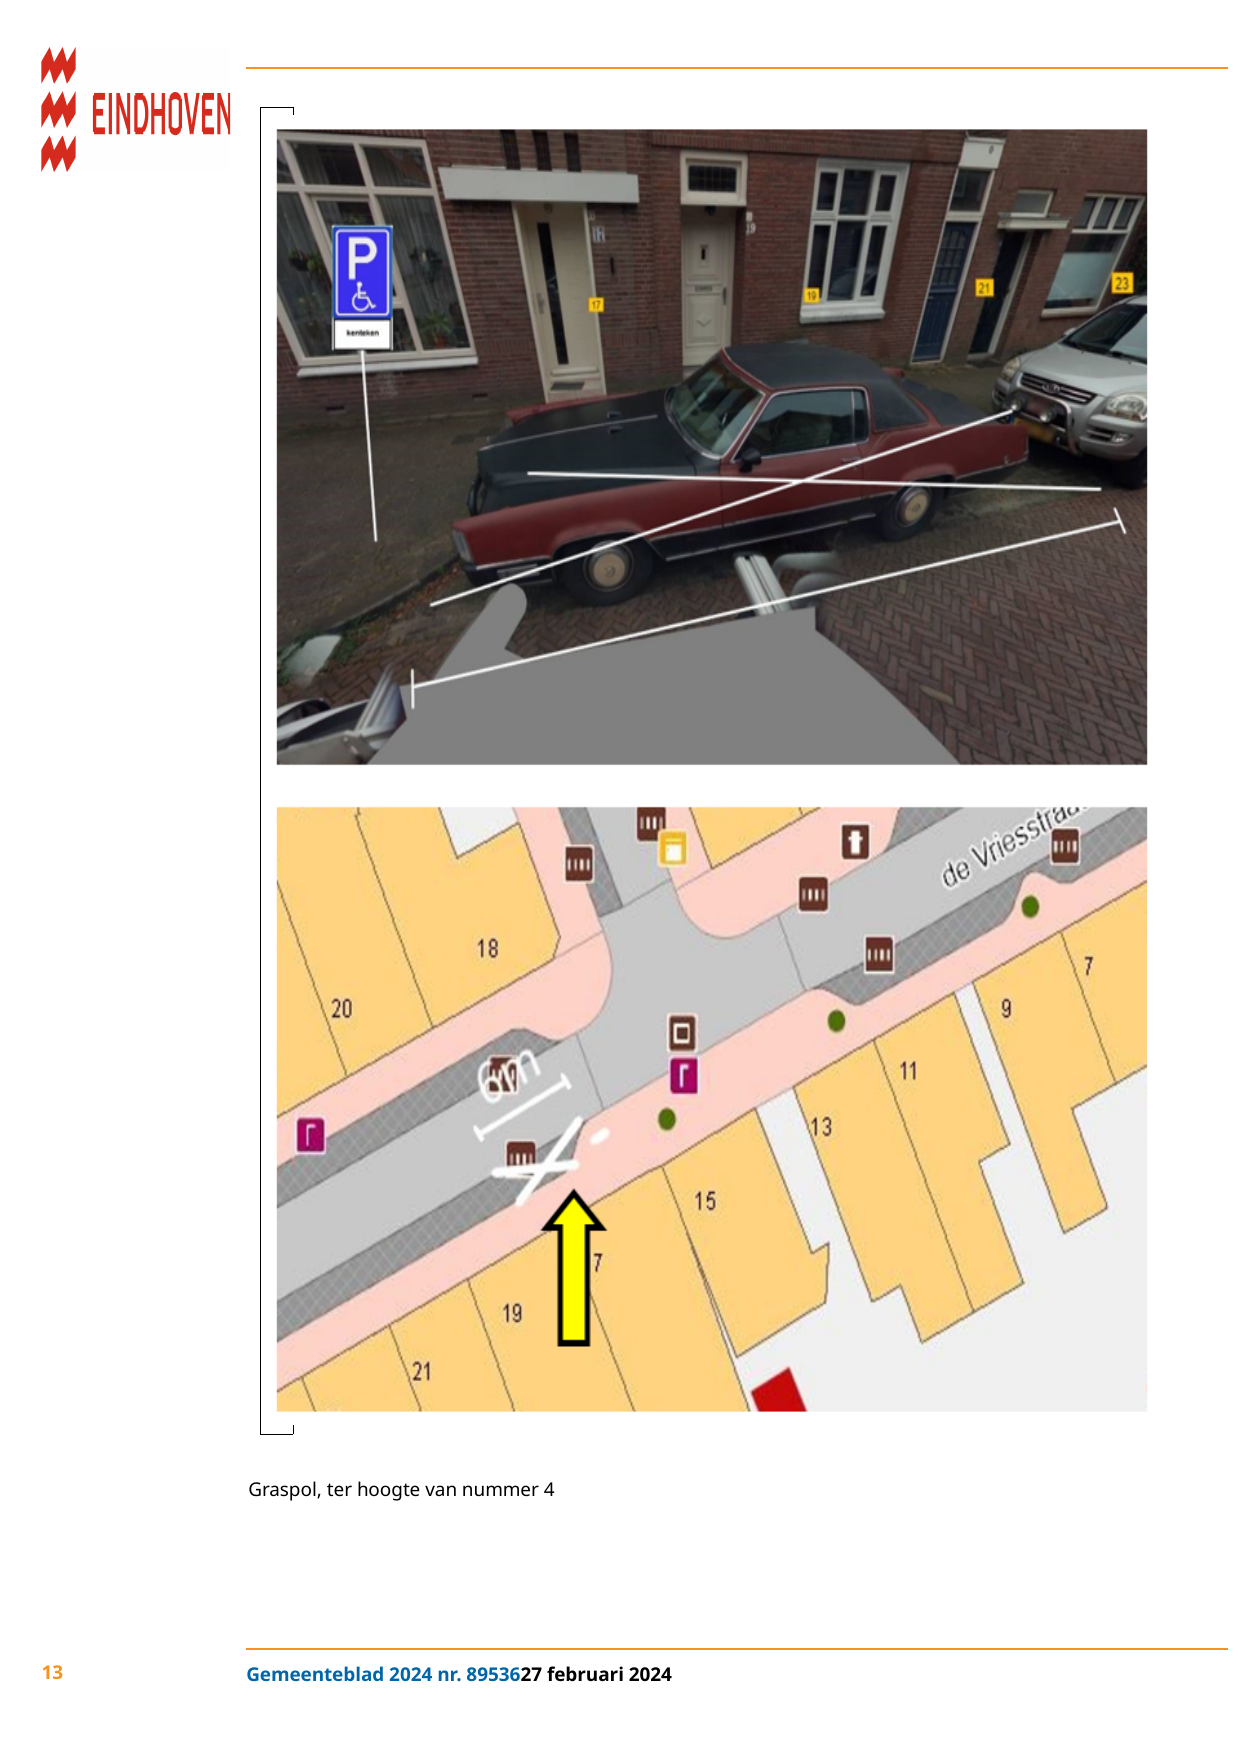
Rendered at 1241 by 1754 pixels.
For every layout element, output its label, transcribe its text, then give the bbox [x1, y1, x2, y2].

picture [268, 115, 1155, 1425]
picture [41, 47, 231, 172]
text Graspol, ter hoogte van nummer 4 [248, 1476, 1152, 1502]
